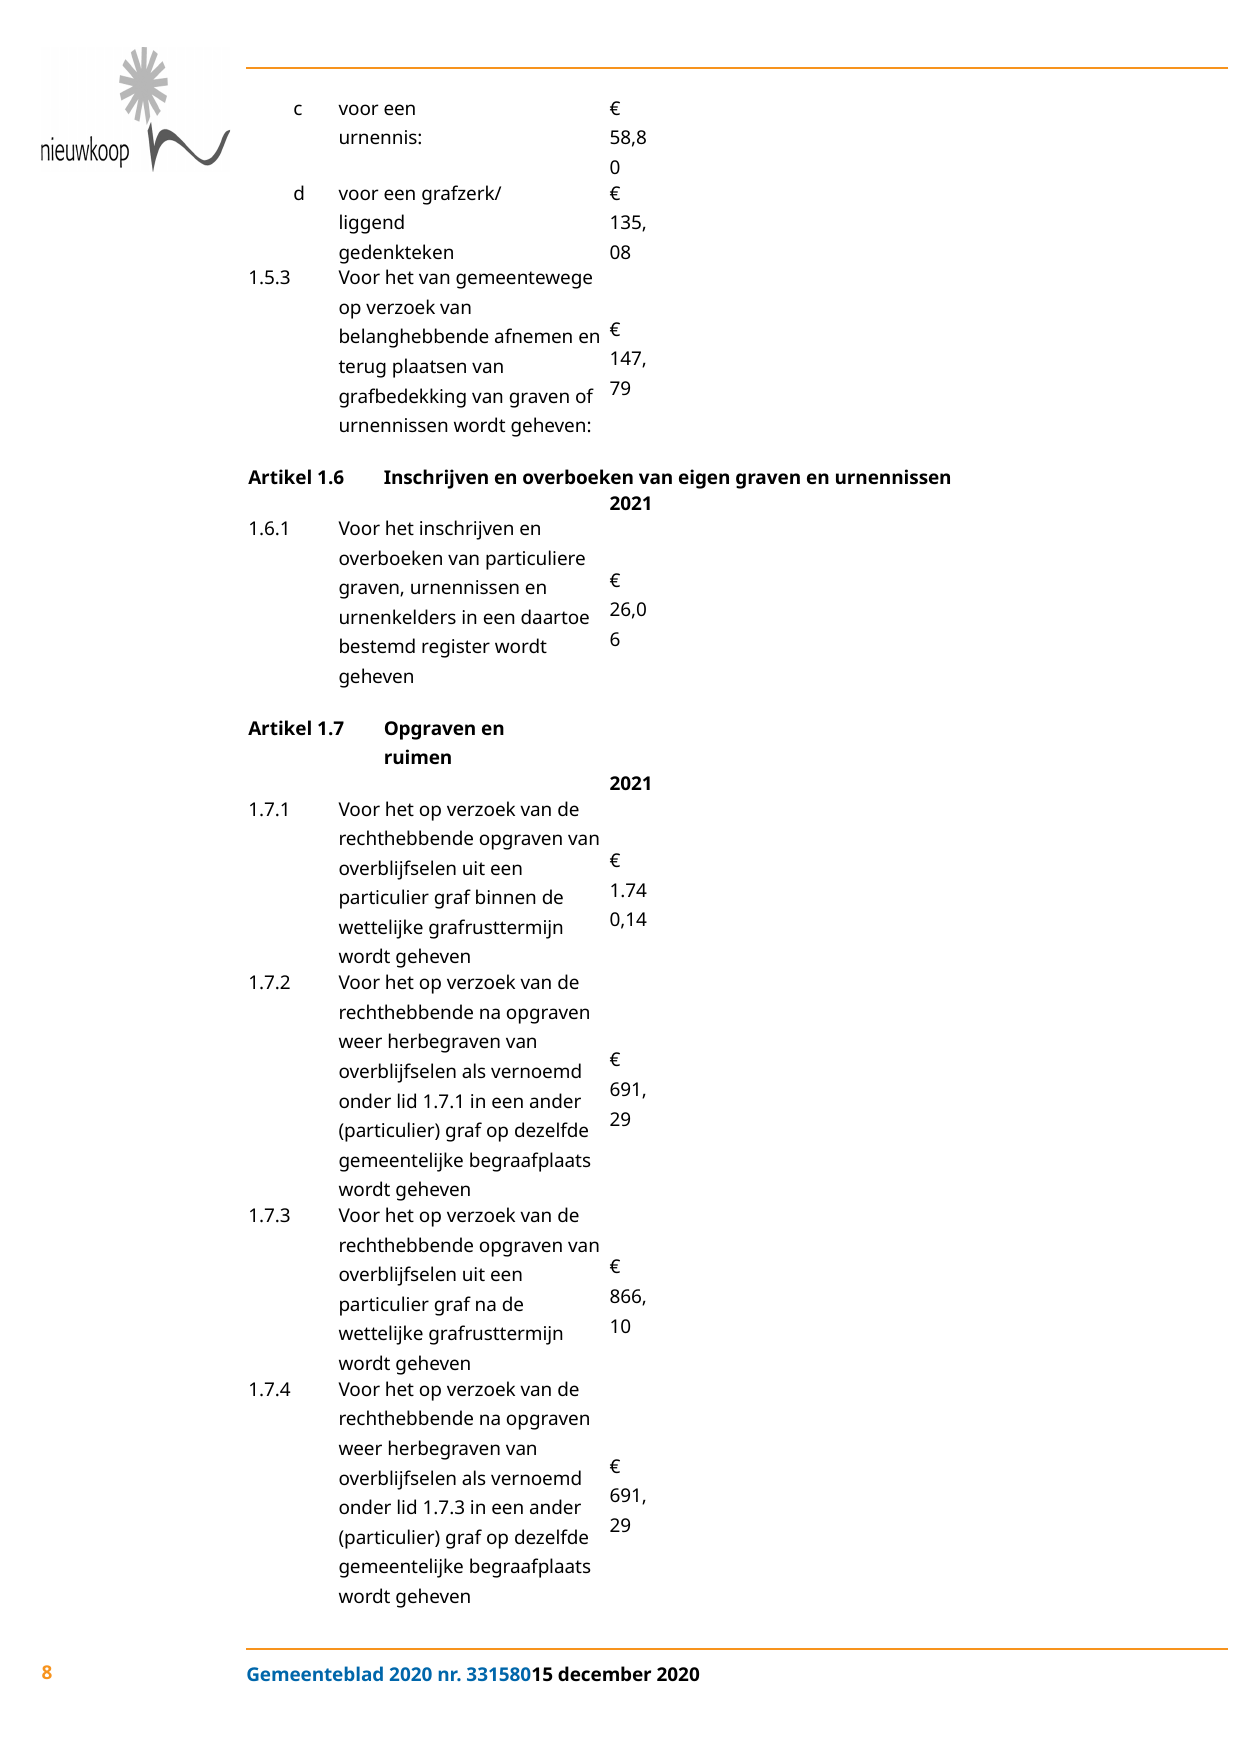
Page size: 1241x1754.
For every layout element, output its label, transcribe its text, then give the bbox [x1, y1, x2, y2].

table_cell [293, 995, 338, 1021]
table_cell [880, 1021, 926, 1047]
table_cell [700, 490, 745, 515]
table_cell [880, 290, 926, 316]
table_cell [519, 715, 564, 770]
table_cell [655, 490, 700, 515]
table_cell [700, 567, 745, 689]
table_cell [1016, 1428, 1061, 1453]
table_cell [1016, 715, 1061, 770]
table_cell [429, 689, 474, 715]
table_cell [700, 1047, 745, 1202]
table_cell [971, 847, 1016, 969]
table_cell [926, 1047, 971, 1202]
table_cell [971, 995, 1016, 1021]
table_cell [293, 847, 338, 969]
table_cell [609, 1202, 654, 1228]
table_cell [609, 438, 654, 464]
table_cell [880, 567, 926, 689]
table_cell [1016, 770, 1061, 796]
table_cell [835, 265, 880, 290]
table_cell [1061, 265, 1106, 290]
table_cell [384, 689, 429, 715]
table_cell [609, 796, 654, 822]
table_cell [790, 715, 835, 770]
table_cell [1061, 1228, 1106, 1254]
table_cell [248, 490, 293, 515]
table_cell [1016, 1202, 1061, 1228]
table_cell [790, 1228, 835, 1254]
table_cell [790, 1402, 835, 1427]
table_cell [835, 567, 880, 689]
table_cell [609, 970, 654, 995]
table_cell [835, 180, 880, 264]
table_cell [1106, 290, 1152, 316]
table_cell [926, 265, 971, 290]
table_cell [835, 770, 880, 796]
table_cell [745, 689, 790, 715]
table_cell [971, 822, 1016, 847]
table_cell Voor het van gemeentewege op verzoek van belanghebbende afnemen en terug plaatsen van grafbedekking van graven of urnennissen wordt geheven: [338, 265, 609, 438]
table_cell [926, 689, 971, 715]
table_cell [1016, 290, 1061, 316]
table_cell [1016, 541, 1061, 567]
table_cell c [293, 95, 338, 180]
table_cell [609, 265, 654, 290]
table_cell [519, 438, 564, 464]
table_cell [1061, 770, 1106, 796]
table_cell Voor het inschrijven en overboeken van particuliere graven, urnennissen en urnenkelders in een daartoe bestemd register wordt geheven [338, 515, 609, 689]
table_cell [926, 438, 971, 464]
table_cell [384, 770, 429, 796]
table_cell [1061, 715, 1106, 770]
table_cell [248, 1254, 293, 1376]
table_cell [880, 438, 926, 464]
table_cell [790, 490, 835, 515]
table_cell [971, 1428, 1016, 1453]
table_cell [971, 1228, 1016, 1254]
table_cell [655, 970, 700, 995]
table_cell [790, 290, 835, 316]
table_cell [745, 847, 790, 969]
table_cell Artikel 1.6 [248, 464, 383, 490]
table_cell [609, 1021, 654, 1047]
table_cell [564, 689, 609, 715]
table_cell [971, 970, 1016, 995]
table_cell [971, 567, 1016, 689]
table_cell [880, 1428, 926, 1453]
table_cell [474, 770, 519, 796]
table_cell [745, 1047, 790, 1202]
table_cell [655, 316, 700, 438]
table_cell € 147,79 [609, 316, 654, 438]
table_cell [293, 1047, 338, 1202]
table_cell [880, 970, 926, 995]
table_cell [971, 265, 1016, 290]
table_cell [384, 438, 429, 464]
table_cell [564, 770, 609, 796]
table_cell [655, 1402, 700, 1427]
table_cell [880, 1047, 926, 1202]
table_cell [293, 1453, 338, 1609]
table_cell [293, 438, 338, 464]
table_cell [293, 290, 338, 316]
table_cell [700, 822, 745, 847]
table_cell [790, 1202, 835, 1228]
table_cell Voor het op verzoek van de rechthebbende na opgraven weer herbegraven van overblijfselen als vernoemd onder lid 1.7.3 in een ander (particulier) graf op dezelfde gemeentelijke begraafplaats wordt geheven [338, 1376, 609, 1609]
table_cell [971, 515, 1016, 541]
table_cell 1.5.3 [248, 265, 338, 290]
table_cell [880, 1228, 926, 1254]
table_cell d [293, 180, 338, 264]
table_cell [835, 1021, 880, 1047]
table_cell [790, 995, 835, 1021]
table_cell [971, 95, 1016, 180]
table_cell [835, 1428, 880, 1453]
table_cell [745, 1202, 790, 1228]
table_cell [1061, 490, 1106, 515]
table_cell [248, 770, 293, 796]
table_cell 1.7.3 [248, 1202, 338, 1228]
table_cell [700, 715, 745, 770]
table_cell [926, 1228, 971, 1254]
table_cell [609, 689, 654, 715]
table_cell [655, 515, 700, 541]
table_cell [609, 822, 654, 847]
table_cell [745, 515, 790, 541]
table_cell [655, 715, 700, 770]
table_cell [1016, 1453, 1061, 1609]
table_cell [655, 796, 700, 822]
table_cell [790, 95, 835, 180]
table_cell [790, 822, 835, 847]
table_cell [790, 689, 835, 715]
table_cell [1106, 995, 1152, 1021]
table_cell [926, 515, 971, 541]
table_cell [564, 490, 609, 515]
table_cell [519, 770, 564, 796]
table_cell [971, 180, 1016, 264]
table_cell [700, 541, 745, 567]
table_cell [926, 847, 971, 969]
table_cell [745, 1428, 790, 1453]
table_cell [293, 1402, 338, 1427]
table_cell [1016, 796, 1061, 822]
table_cell [1016, 95, 1061, 180]
table_cell [1106, 515, 1152, 541]
table_cell [1106, 265, 1152, 290]
table_cell [790, 541, 835, 567]
table_cell [880, 715, 926, 770]
table_cell [248, 1428, 293, 1453]
table_cell [700, 1202, 745, 1228]
table_cell [1061, 796, 1106, 822]
table_cell [1106, 490, 1152, 515]
table_cell [745, 1021, 790, 1047]
table_cell [745, 1453, 790, 1609]
table_cell € 691,29 [609, 1047, 654, 1202]
table_cell [1106, 180, 1152, 264]
table_cell [926, 770, 971, 796]
table_cell [1016, 847, 1061, 969]
table_cell [971, 689, 1016, 715]
table_cell [880, 1453, 926, 1609]
table_cell [745, 316, 790, 438]
table_cell € 135,08 [609, 180, 654, 264]
table_cell [700, 970, 745, 995]
table_cell Voor het op verzoek van de rechthebbende opgraven van overblijfselen uit een particulier graf binnen de wettelijke grafrusttermijn wordt geheven [338, 796, 609, 969]
table_cell [1061, 1254, 1106, 1376]
table_cell [609, 541, 654, 567]
table_cell [1106, 1021, 1152, 1047]
table_cell [880, 995, 926, 1021]
table_cell € 1.740,14 [609, 847, 654, 969]
table_cell [926, 822, 971, 847]
table_cell [338, 438, 383, 464]
table_cell 1.7.2 [248, 970, 338, 995]
table_cell € 866,10 [609, 1254, 654, 1376]
table_cell [248, 290, 293, 316]
table_cell 2021 [609, 770, 654, 796]
table_cell 1.7.1 [248, 796, 338, 822]
table_cell [790, 265, 835, 290]
table_cell [1016, 265, 1061, 290]
table_cell Voor het op verzoek van de rechthebbende na opgraven weer herbegraven van overblijfselen als vernoemd onder lid 1.7.1 in een ander (particulier) graf op dezelfde gemeentelijke begraafplaats wordt geheven [338, 970, 609, 1202]
table_cell [1016, 1047, 1061, 1202]
table_cell [655, 1047, 700, 1202]
table_cell [790, 1021, 835, 1047]
table_cell [1106, 95, 1152, 180]
table_cell [293, 1021, 338, 1047]
table_cell [971, 796, 1016, 822]
table_cell [655, 1228, 700, 1254]
table_cell [1106, 689, 1152, 715]
table_cell [429, 770, 474, 796]
table_cell [655, 290, 700, 316]
table_cell [790, 316, 835, 438]
table_cell [1061, 541, 1106, 567]
table_cell [519, 689, 564, 715]
table_cell [790, 567, 835, 689]
table_cell [1061, 995, 1106, 1021]
table_cell [1061, 689, 1106, 715]
table_cell [700, 847, 745, 969]
table_cell [926, 970, 971, 995]
table_cell [745, 1402, 790, 1427]
table_cell [835, 1228, 880, 1254]
table_cell [474, 95, 519, 180]
table_cell [655, 1202, 700, 1228]
table_cell [655, 1254, 700, 1376]
table_cell [1016, 822, 1061, 847]
table_cell [1061, 1428, 1106, 1453]
table_cell [700, 265, 745, 290]
table_cell [745, 290, 790, 316]
table_cell [835, 290, 880, 316]
table_cell [790, 1453, 835, 1609]
table_cell [1016, 689, 1061, 715]
table_cell 1.7.4 [248, 1376, 338, 1402]
table_cell [835, 796, 880, 822]
table_cell [835, 689, 880, 715]
table_cell [609, 715, 654, 770]
table_cell [745, 438, 790, 464]
table_cell [248, 995, 293, 1021]
table_cell [880, 689, 926, 715]
table_cell [293, 770, 338, 796]
table_cell [1061, 1453, 1106, 1609]
table_cell [519, 180, 564, 264]
table_cell [429, 95, 474, 180]
table_cell [655, 1428, 700, 1453]
table_cell [700, 515, 745, 541]
table_cell [655, 95, 700, 180]
table_cell [293, 822, 338, 847]
table_cell Voor het op verzoek van de rechthebbende opgraven van overblijfselen uit een particulier graf na de wettelijke grafrusttermijn wordt geheven [338, 1202, 609, 1376]
table_cell [248, 689, 293, 715]
table_cell [519, 95, 564, 180]
table_cell [745, 796, 790, 822]
table_cell [700, 438, 745, 464]
table_cell [1016, 490, 1061, 515]
table_cell [971, 290, 1016, 316]
table_cell [700, 180, 745, 264]
table_cell [655, 770, 700, 796]
table_cell [880, 265, 926, 290]
table_cell [745, 180, 790, 264]
table_cell [1061, 515, 1106, 541]
table_cell [835, 822, 880, 847]
table_cell [835, 1453, 880, 1609]
table_cell [1106, 770, 1152, 796]
table_cell [1106, 464, 1152, 490]
table_cell [248, 1021, 293, 1047]
table_cell [1106, 1402, 1152, 1427]
table_cell [1016, 438, 1061, 464]
table_cell Opgraven en ruimen [384, 715, 519, 770]
table_cell [293, 1428, 338, 1453]
table_cell [700, 316, 745, 438]
table_cell [926, 180, 971, 264]
table_cell [1016, 515, 1061, 541]
table_cell [745, 567, 790, 689]
table_cell [971, 438, 1016, 464]
table_cell [1016, 1376, 1061, 1402]
table_cell [1106, 1047, 1152, 1202]
table_cell [880, 1402, 926, 1427]
table_cell [248, 847, 293, 969]
table_cell 2021 [609, 490, 654, 515]
table_cell [700, 1453, 745, 1609]
table_cell [835, 1402, 880, 1427]
table_cell [745, 822, 790, 847]
table_cell voor een grafzerk/ liggend gedenkteken [338, 180, 519, 264]
table_cell Inschrijven en overboeken van eigen graven en urnennissen [384, 464, 1106, 490]
table_cell [835, 1376, 880, 1402]
table_cell [926, 1254, 971, 1376]
table_cell [926, 1428, 971, 1453]
table_cell [248, 822, 293, 847]
table_cell [474, 689, 519, 715]
table_cell [1061, 970, 1106, 995]
table_cell [248, 95, 293, 180]
table_cell [700, 995, 745, 1021]
table_cell [1016, 1254, 1061, 1376]
table_cell [880, 541, 926, 567]
table_cell [609, 1228, 654, 1254]
table_cell [1016, 995, 1061, 1021]
table_cell [926, 715, 971, 770]
table_cell [655, 265, 700, 290]
table_cell [1106, 796, 1152, 822]
table_cell [700, 95, 745, 180]
table_cell [926, 796, 971, 822]
table_cell [790, 1047, 835, 1202]
table_cell [835, 95, 880, 180]
table_cell [609, 1428, 654, 1453]
table_cell [564, 715, 609, 770]
table_cell [926, 1376, 971, 1402]
table_cell [1106, 847, 1152, 969]
table_cell [926, 541, 971, 567]
table_cell [609, 290, 654, 316]
table_cell [1016, 567, 1061, 689]
table_cell [1106, 970, 1152, 995]
table_cell [971, 1047, 1016, 1202]
table_cell [1061, 1021, 1106, 1047]
table_cell [293, 689, 338, 715]
table_cell [1106, 1376, 1152, 1402]
table_cell [655, 1453, 700, 1609]
table_cell [293, 567, 338, 689]
table_cell [248, 316, 293, 438]
table_cell [1061, 180, 1106, 264]
table_cell [248, 541, 293, 567]
table_cell [971, 1453, 1016, 1609]
table_cell [926, 1202, 971, 1228]
table_cell [790, 1376, 835, 1402]
table_cell [880, 1202, 926, 1228]
table_cell [745, 970, 790, 995]
table_cell [745, 715, 790, 770]
table_cell [745, 1376, 790, 1402]
table_cell [1106, 1228, 1152, 1254]
table_cell [835, 316, 880, 438]
table_cell [1061, 1402, 1106, 1427]
table_cell [564, 180, 609, 264]
table_cell [926, 316, 971, 438]
table_cell [248, 438, 293, 464]
table_cell [1106, 715, 1152, 770]
table_cell [655, 567, 700, 689]
table_cell [429, 438, 474, 464]
table_cell [1016, 1402, 1061, 1427]
table_cell [790, 796, 835, 822]
table_cell [880, 847, 926, 969]
table_cell [700, 689, 745, 715]
table_cell [835, 1047, 880, 1202]
table_cell [1061, 1047, 1106, 1202]
table_cell [926, 95, 971, 180]
table_cell € 691,29 [609, 1453, 654, 1609]
table_cell [1106, 1428, 1152, 1453]
table_cell [745, 1228, 790, 1254]
table_cell [655, 180, 700, 264]
table_cell [745, 770, 790, 796]
table_cell [700, 1021, 745, 1047]
table_cell [1106, 567, 1152, 689]
table_cell [248, 1228, 293, 1254]
table_cell [880, 316, 926, 438]
table_cell [745, 995, 790, 1021]
table_cell [926, 1402, 971, 1427]
table_cell [609, 1402, 654, 1427]
table_cell [880, 515, 926, 541]
table_cell [880, 796, 926, 822]
table_cell [926, 567, 971, 689]
table_cell [971, 541, 1016, 567]
table_cell [1016, 1021, 1061, 1047]
table_cell [971, 1202, 1016, 1228]
table_cell [971, 715, 1016, 770]
table_cell [1016, 970, 1061, 995]
table_cell [655, 689, 700, 715]
table_cell [745, 95, 790, 180]
table_cell [790, 438, 835, 464]
table_cell € 58,80 [609, 95, 654, 180]
table_cell [835, 515, 880, 541]
table_cell [700, 1228, 745, 1254]
table_cell [1016, 1228, 1061, 1254]
table_cell [293, 1254, 338, 1376]
table_cell [880, 490, 926, 515]
table_cell [835, 438, 880, 464]
table_cell [474, 490, 519, 515]
table_cell [1106, 822, 1152, 847]
table_cell [655, 1376, 700, 1402]
table_cell [971, 1376, 1016, 1402]
table_cell [293, 541, 338, 567]
table_cell [835, 847, 880, 969]
table_cell [1061, 1202, 1106, 1228]
table_cell [835, 490, 880, 515]
table_cell [971, 1254, 1016, 1376]
table_cell [880, 180, 926, 264]
table_cell [1061, 95, 1106, 180]
table_cell [1106, 1453, 1152, 1609]
table_cell [790, 970, 835, 995]
table_cell [655, 1021, 700, 1047]
table_cell [1061, 567, 1106, 689]
table_cell [429, 490, 474, 515]
table_cell [745, 1254, 790, 1376]
table_cell [835, 995, 880, 1021]
table_cell [700, 1376, 745, 1402]
table_cell [1106, 541, 1152, 567]
table_cell [745, 541, 790, 567]
table_cell [1061, 1376, 1106, 1402]
table_cell 1.6.1 [248, 515, 338, 541]
table_cell [655, 847, 700, 969]
table_cell [700, 796, 745, 822]
table_cell € 26,06 [609, 567, 654, 689]
table_cell [790, 770, 835, 796]
table_cell [926, 1021, 971, 1047]
table_cell [971, 770, 1016, 796]
table_cell [1106, 1202, 1152, 1228]
table_cell [790, 515, 835, 541]
table_cell [835, 970, 880, 995]
table_cell [655, 438, 700, 464]
table_cell [1106, 316, 1152, 438]
table_cell [609, 1376, 654, 1402]
table_cell [248, 567, 293, 689]
table_cell [926, 1453, 971, 1609]
table_cell [609, 515, 654, 541]
table_cell Artikel 1.7 [248, 715, 383, 770]
picture [41, 47, 231, 172]
table_cell [880, 95, 926, 180]
table_cell [338, 770, 383, 796]
table_cell [926, 290, 971, 316]
table_cell [1061, 290, 1106, 316]
table_cell [564, 95, 609, 180]
table_cell [609, 995, 654, 1021]
table_cell [790, 180, 835, 264]
table_cell [790, 847, 835, 969]
table_cell [655, 822, 700, 847]
table_cell [745, 490, 790, 515]
table_cell [790, 1254, 835, 1376]
table_cell [1061, 822, 1106, 847]
table_cell [700, 1254, 745, 1376]
table_cell [655, 541, 700, 567]
table_cell [1016, 180, 1061, 264]
table_cell [293, 1228, 338, 1254]
table_cell [519, 490, 564, 515]
table_cell [248, 180, 293, 264]
table_cell [293, 316, 338, 438]
table_cell [700, 1428, 745, 1453]
table_cell voor een urnennis: [338, 95, 429, 180]
table_cell [835, 1254, 880, 1376]
table_cell [474, 438, 519, 464]
table_cell [384, 490, 429, 515]
table_cell [1061, 847, 1106, 969]
table_cell [971, 316, 1016, 438]
table_cell [926, 490, 971, 515]
table_cell [835, 715, 880, 770]
table_cell [971, 490, 1016, 515]
table_cell [700, 770, 745, 796]
table_cell [1061, 438, 1106, 464]
table_cell [248, 1453, 293, 1609]
table_cell [1106, 438, 1152, 464]
table_cell [338, 490, 383, 515]
table_cell [1106, 1254, 1152, 1376]
table_cell [1061, 316, 1106, 438]
table_cell [880, 1376, 926, 1402]
table_cell [835, 1202, 880, 1228]
table_cell [338, 689, 383, 715]
table_cell [790, 1428, 835, 1453]
table_cell [700, 1402, 745, 1427]
table_cell [248, 1402, 293, 1427]
table_cell [1016, 316, 1061, 438]
table_cell [971, 1402, 1016, 1427]
table_cell [880, 770, 926, 796]
table_cell [880, 1254, 926, 1376]
table_cell [926, 995, 971, 1021]
table_cell [248, 1047, 293, 1202]
table_cell [745, 265, 790, 290]
table_cell [880, 822, 926, 847]
table_cell [293, 490, 338, 515]
table_cell [655, 995, 700, 1021]
table_cell [564, 438, 609, 464]
table_cell [835, 541, 880, 567]
table_cell [700, 290, 745, 316]
table_cell [971, 1021, 1016, 1047]
